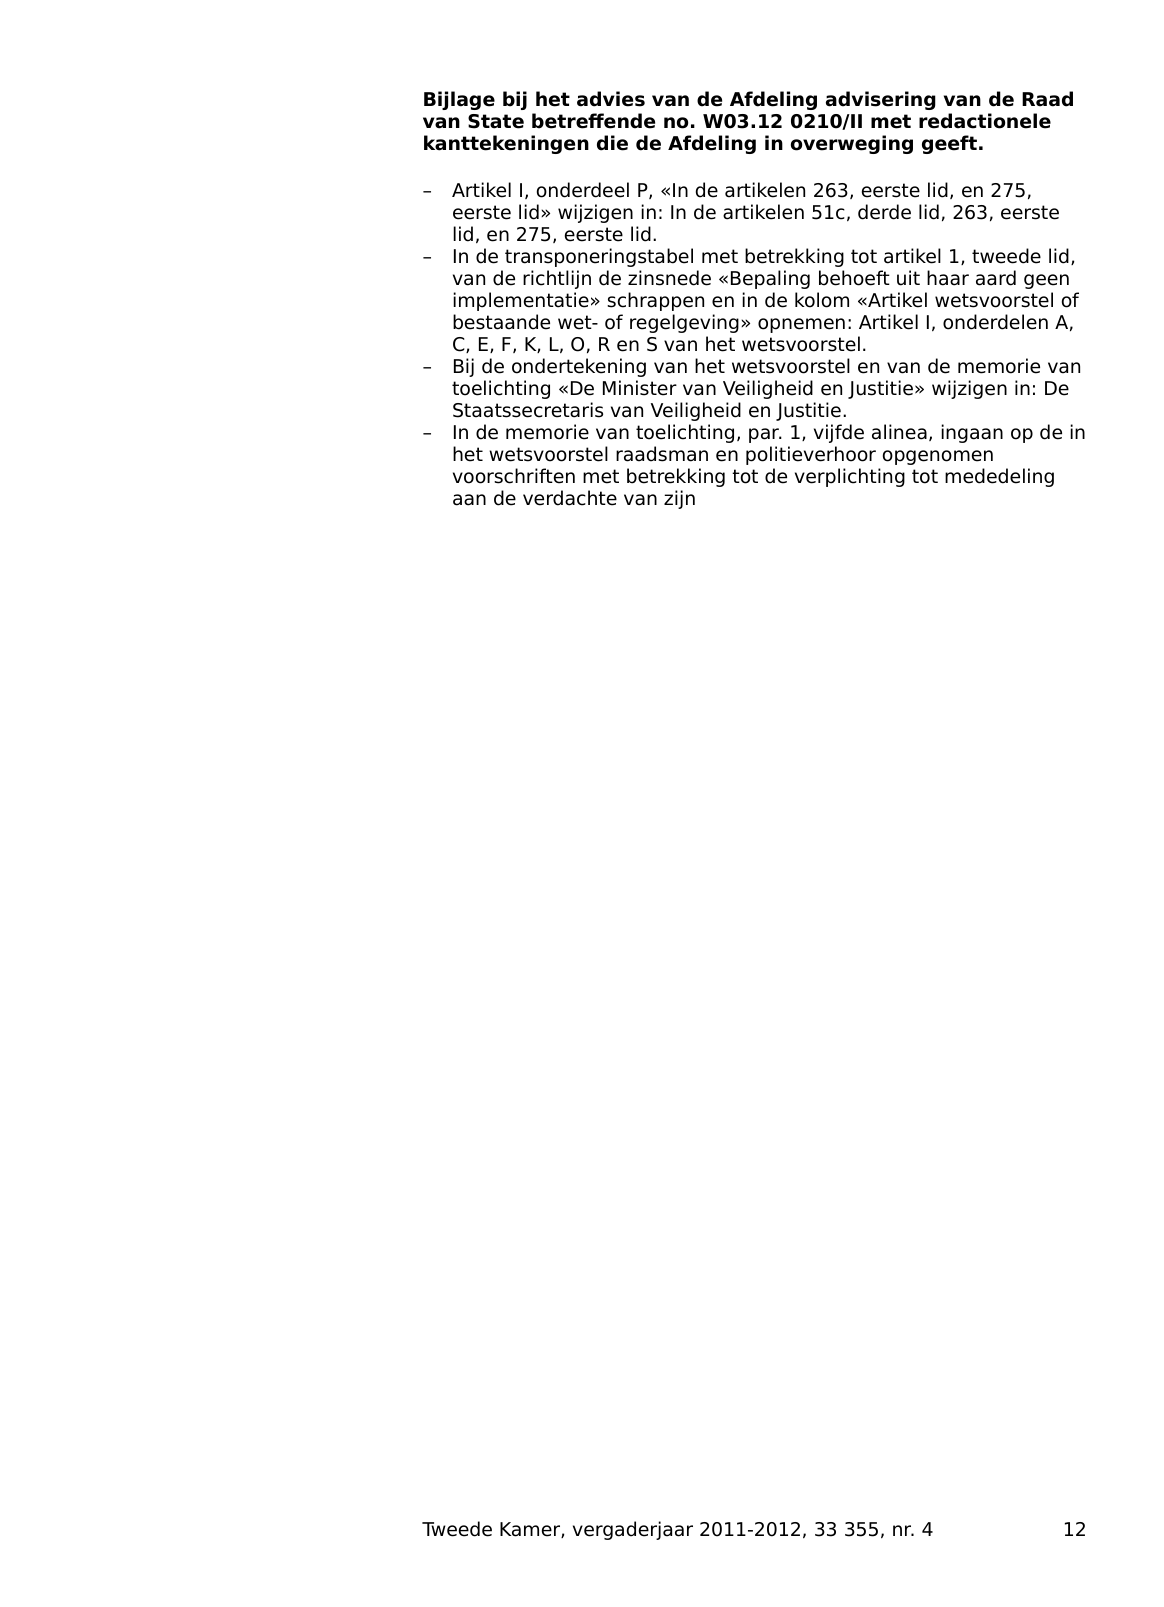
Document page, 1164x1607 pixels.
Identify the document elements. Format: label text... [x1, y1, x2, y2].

subtitle Bijlage bij het advies van de Afdeling advisering van de Raad van State betreffende no. W03.12 0210/II met redactionele kanttekeningen die de Afdeling in overweging geeft. [77, 89, 1087, 155]
text – In de transponeringstabel met betrekking tot artikel 1, tweede lid, van de richtlijn de zinsnede «Bepaling behoeft uit haar aard geen implementatie» schrappen en in de kolom «Artikel wetsvoorstel of bestaande wet- of regelgeving» opnemen: Artikel I, onderdelen A, C, E, F, K, L, O, R en S van het wetsvoorstel. [422, 246, 1087, 356]
text – Bij de ondertekening van het wetsvoorstel en van de memorie van toelichting «De Minister van Veiligheid en Justitie» wijzigen in: De Staatssecretaris van Veiligheid en Justitie. [422, 356, 1087, 422]
text – In de memorie van toelichting, par. 1, vijfde alinea, ingaan op de in het wetsvoorstel raadsman en politieverhoor opgenomen voorschriften met betrekking tot de verplichting tot mededeling aan de verdachte van zijn [422, 422, 1087, 510]
text – Artikel I, onderdeel P, «In de artikelen 263, eerste lid, en 275, eerste lid» wijzigen in: In de artikelen 51c, derde lid, 263, eerste lid, en 275, eerste lid. [422, 180, 1087, 246]
